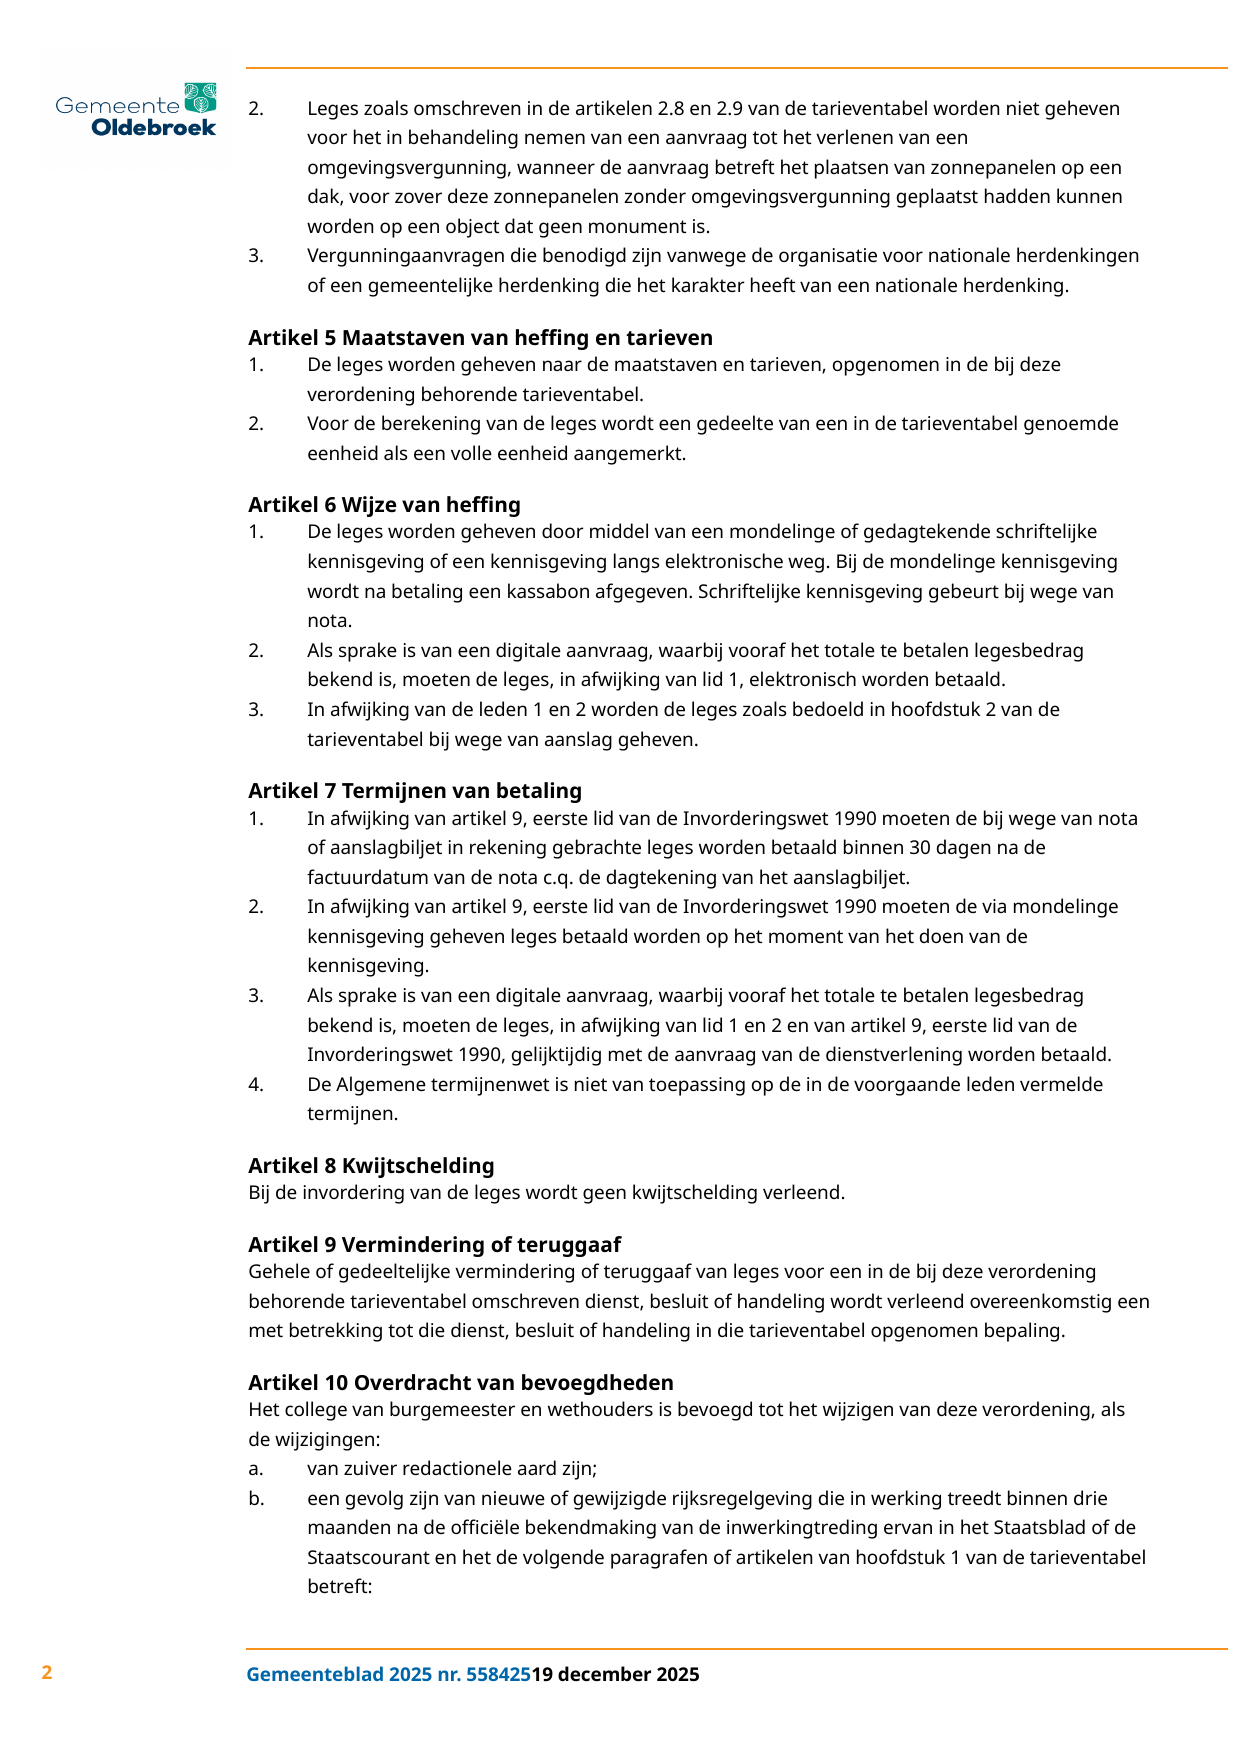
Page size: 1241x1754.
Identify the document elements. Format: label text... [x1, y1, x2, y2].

list Leges zoals omschreven in de artikelen 2.8 en 2.9 van de tarieventabel worden niet geheven voor het in behandeling nemen van een aanvraag tot het verlenen van een omgevingsvergunning, wanneer de aanvraag betreft het plaatsen van zonnepanelen op een dak, voor zover deze zonnepanelen zonder omgevingsvergunning geplaatst hadden kunnen worden op een object dat geen monument is. [248, 95, 1152, 239]
text Artikel 6 Wijze van heffing [248, 490, 1152, 519]
text Bij de invordering van de leges wordt geen kwijtschelding verleend. [248, 1179, 1152, 1205]
list een gevolg zijn van nieuwe of gewijzigde rijksregelgeving die in werking treedt binnen drie maanden na de officiële bekendmaking van de inwerkingtreding ervan in het Staatsblad of de Staatscourant en het de volgende paragrafen of artikelen van hoofdstuk 1 van de tarieventabel betreft: [248, 1485, 1152, 1599]
list van zuiver redactionele aard zijn; [248, 1455, 1152, 1481]
list In afwijking van artikel 9, eerste lid van de Invorderingswet 1990 moeten de bij wege van nota of aanslagbiljet in rekening gebrachte leges worden betaald binnen 30 dagen na de factuurdatum van de nota c.q. de dagtekening van het aanslagbiljet. [248, 805, 1152, 889]
text Artikel 8 Kwijtschelding [248, 1151, 1152, 1179]
list De Algemene termijnenwet is niet van toepassing op de in de voorgaande leden vermelde termijnen. [248, 1071, 1152, 1126]
list De leges worden geheven naar de maatstaven en tarieven, opgenomen in de bij deze verordening behorende tarieventabel. [248, 351, 1152, 406]
list Als sprake is van een digitale aanvraag, waarbij vooraf het totale te betalen legesbedrag bekend is, moeten de leges, in afwijking van lid 1, elektronisch worden betaald. [248, 637, 1152, 692]
text Artikel 7 Termijnen van betaling [248, 776, 1152, 805]
list Voor de berekening van de leges wordt een gedeelte van een in de tarieventabel genoemde eenheid als een volle eenheid aangemerkt. [248, 410, 1152, 466]
list In afwijking van artikel 9, eerste lid van de Invorderingswet 1990 moeten de via mondelinge kennisgeving geheven leges betaald worden op het moment van het doen van de kennisgeving. [248, 893, 1152, 978]
text Het college van burgemeester en wethouders is bevoegd tot het wijzigen van deze verordening, als de wijzigingen: [248, 1396, 1152, 1452]
list De leges worden geheven door middel van een mondelinge of gedagtekende schriftelijke kennisgeving of een kennisgeving langs elektronische weg. Bij de mondelinge kennisgeving wordt na betaling een kassabon afgegeven. Schriftelijke kennisgeving gebeurt bij wege van nota. [248, 519, 1152, 633]
text Gehele of gedeeltelijke vermindering of teruggaaf van leges voor een in de bij deze verordening behorende tarieventabel omschreven dienst, besluit of handeling wordt verleend overeenkomstig een met betrekking tot die dienst, besluit of handeling in die tarieventabel opgenomen bepaling. [248, 1258, 1152, 1343]
picture [41, 47, 231, 172]
text Artikel 5 Maatstaven van heffing en tarieven [248, 323, 1152, 351]
text Artikel 9 Vermindering of teruggaaf [248, 1230, 1152, 1258]
list In afwijking van de leden 1 en 2 worden de leges zoals bedoeld in hoofdstuk 2 van de tarieventabel bij wege van aanslag geheven. [248, 696, 1152, 752]
text Artikel 10 Overdracht van bevoegdheden [248, 1368, 1152, 1396]
list Vergunningaanvragen die benodigd zijn vanwege de organisatie voor nationale herdenkingen of een gemeentelijke herdenking die het karakter heeft van een nationale herdenking. [248, 243, 1152, 298]
list Als sprake is van een digitale aanvraag, waarbij vooraf het totale te betalen legesbedrag bekend is, moeten de leges, in afwijking van lid 1 en 2 en van artikel 9, eerste lid van de Invorderingswet 1990, gelijktijdig met de aanvraag van de dienstverlening worden betaald. [248, 982, 1152, 1067]
